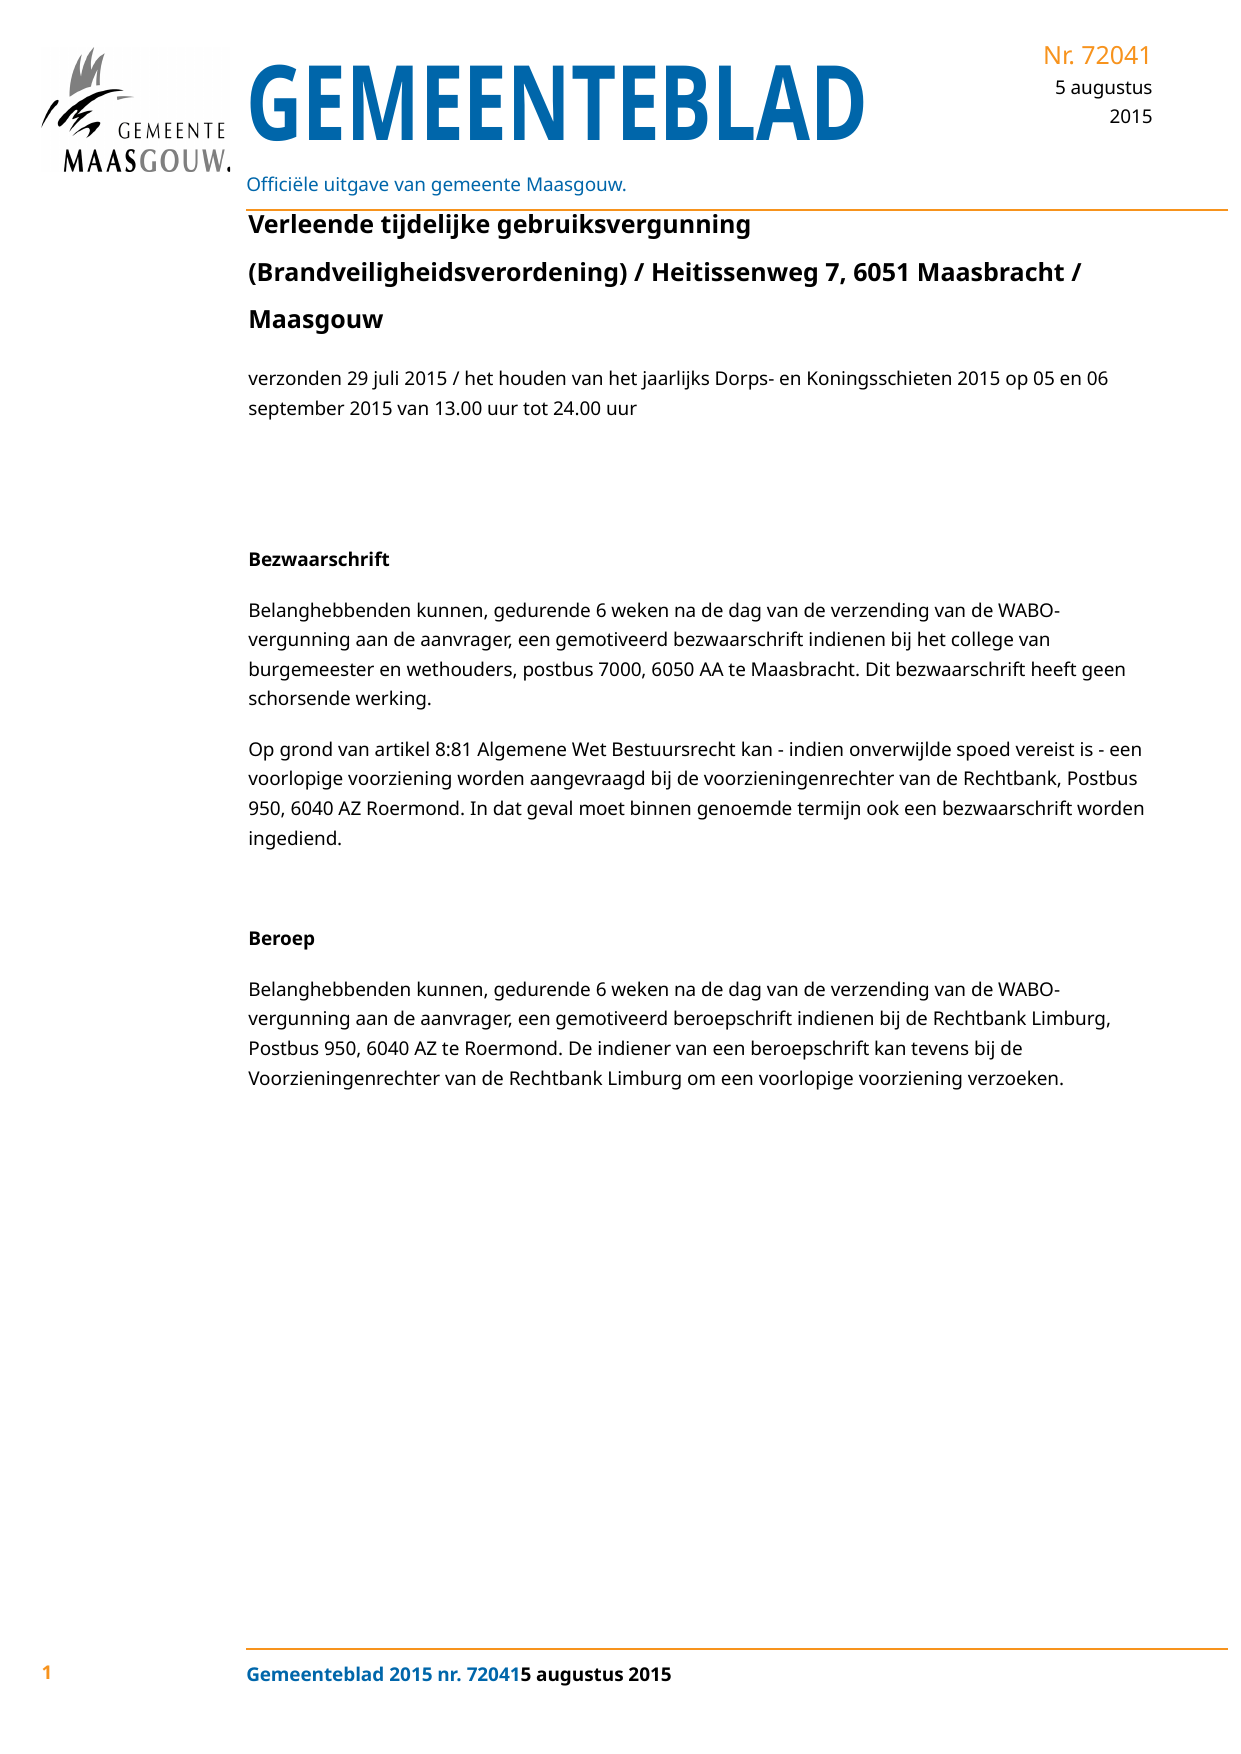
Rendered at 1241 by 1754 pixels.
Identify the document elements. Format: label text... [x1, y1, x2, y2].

text Op grond van artikel 8:81 Algemene Wet Bestuursrecht kan - indien onverwijlde spoed vereist is - een voorlopige voorziening worden aangevraagd bij de voorzieningenrechter van de Rechtbank, Postbus 950, 6040 AZ Roermond. In dat geval moet binnen genoemde termijn ook een bezwaarschrift worden ingediend. [248, 736, 1152, 850]
text verzonden 29 juli 2015 / het houden van het jaarlijks Dorps- en Koningsschieten 2015 op 05 en 06 september 2015 van 13.00 uur tot 24.00 uur [248, 366, 1152, 421]
text Beroep [248, 926, 1152, 951]
text Verleende tijdelijke gebruiksvergunning (Brandveiligheidsverordening) / Heitissenweg 7, 6051 Maasbracht / Maasgouw [248, 211, 1152, 336]
text Belanghebbenden kunnen, gedurende 6 weken na de dag van de verzending van de WABO-vergunning aan de aanvrager, een gemotiveerd beroepschrift indienen bij de Rechtbank Limburg, Postbus 950, 6040 AZ te Roermond. De indiener van een beroepschrift kan tevens bij de Voorzieningenrechter van de Rechtbank Limburg om een voorlopige voorziening verzoeken. [248, 976, 1152, 1090]
text Belanghebbenden kunnen, gedurende 6 weken na de dag van de verzending van de WABO-vergunning aan de aanvrager, een gemotiveerd bezwaarschrift indienen bij het college van burgemeester en wethouders, postbus 7000, 6050 AA te Maasbracht. Dit bezwaarschrift heeft geen schorsende werking. [248, 597, 1152, 711]
text Bezwaarschrift [248, 546, 1152, 572]
picture [41, 47, 231, 172]
